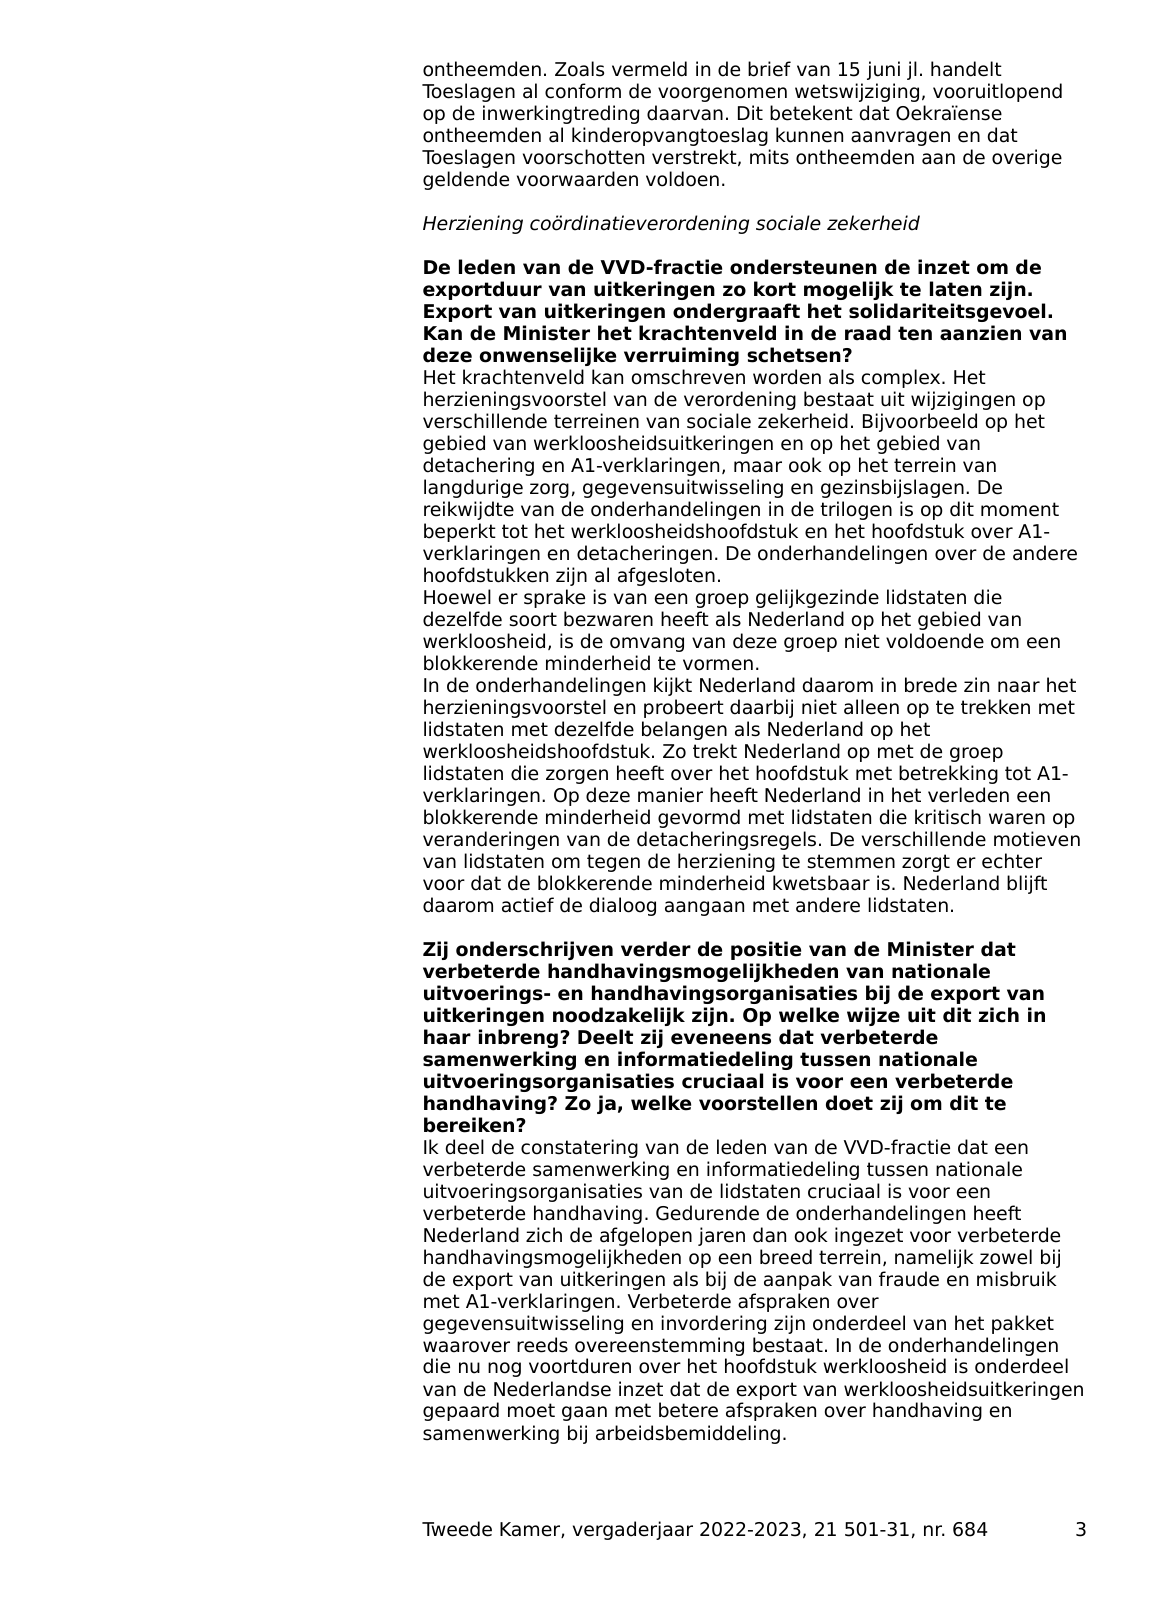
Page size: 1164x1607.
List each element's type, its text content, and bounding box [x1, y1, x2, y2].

text Hoewel er sprake is van een groep gelijkgezinde lidstaten die dezelfde soort bezwaren heeft als Nederland op het gebied van werkloosheid, is de omvang van deze groep niet voldoende om een blokkerende minderheid te vormen. [422, 587, 1087, 675]
text In de onderhandelingen kijkt Nederland daarom in brede zin naar het herzieningsvoorstel en probeert daarbij niet alleen op te trekken met lidstaten met dezelfde belangen als Nederland op het werkloosheidshoofdstuk. Zo trekt Nederland op met de groep lidstaten die zorgen heeft over het hoofdstuk met betrekking tot A1-verklaringen. Op deze manier heeft Nederland in het verleden een blokkerende minderheid gevormd met lidstaten die kritisch waren op veranderingen van de detacheringsregels. De verschillende motieven van lidstaten om tegen de herziening te stemmen zorgt er echter voor dat de blokkerende minderheid kwetsbaar is. Nederland blijft daarom actief de dialoog aangaan met andere lidstaten. [422, 675, 1087, 917]
text Ik deel de constatering van de leden van de VVD-fractie dat een verbeterde samenwerking en informatiedeling tussen nationale uitvoeringsorganisaties van de lidstaten cruciaal is voor een verbeterde handhaving. Gedurende de onderhandelingen heeft Nederland zich de afgelopen jaren dan ook ingezet voor verbeterde handhavingsmogelijkheden op een breed terrein, namelijk zowel bij de export van uitkeringen als bij de aanpak van fraude en misbruik met A1-verklaringen. Verbeterde afspraken over gegevensuitwisseling en invordering zijn onderdeel van het pakket waarover reeds overeenstemming bestaat. In de onderhandelingen die nu nog voortduren over het hoofdstuk werkloosheid is onderdeel van de Nederlandse inzet dat de export van werkloosheidsuitkeringen gepaard moet gaan met betere afspraken over handhaving en samenwerking bij arbeidsbemiddeling. [422, 1137, 1087, 1444]
text Zij onderschrijven verder de positie van de Minister dat verbeterde handhavingsmogelijkheden van nationale uitvoerings- en handhavingsorganisaties bij de export van uitkeringen noodzakelijk zijn. Op welke wijze uit dit zich in haar inbreng? Deelt zij eveneens dat verbeterde samenwerking en informatiedeling tussen nationale uitvoeringsorganisaties cruciaal is voor een verbeterde handhaving? Zo ja, welke voorstellen doet zij om dit te bereiken? [422, 939, 1087, 1137]
subtitle Herziening coördinatieverordening sociale zekerheid [422, 213, 1087, 235]
text Het krachtenveld kan omschreven worden als complex. Het herzieningsvoorstel van de verordening bestaat uit wijzigingen op verschillende terreinen van sociale zekerheid. Bijvoorbeeld op het gebied van werkloosheidsuitkeringen en op het gebied van detachering en A1-verklaringen, maar ook op het terrein van langdurige zorg, gegevensuitwisseling en gezinsbijslagen. De reikwijdte van de onderhandelingen in de trilogen is op dit moment beperkt tot het werkloosheidshoofdstuk en het hoofdstuk over A1-verklaringen en detacheringen. De onderhandelingen over de andere hoofdstukken zijn al afgesloten. [422, 367, 1087, 587]
text ontheemden. Zoals vermeld in de brief van 15 juni jl. handelt Toeslagen al conform de voorgenomen wetswijziging, vooruitlopend op de inwerkingtreding daarvan. Dit betekent dat Oekraïense ontheemden al kinderopvangtoeslag kunnen aanvragen en dat Toeslagen voorschotten verstrekt, mits ontheemden aan de overige geldende voorwaarden voldoen. [422, 59, 1087, 191]
text De leden van de VVD-fractie ondersteunen de inzet om de exportduur van uitkeringen zo kort mogelijk te laten zijn. Export van uitkeringen ondergraaft het solidariteitsgevoel. Kan de Minister het krachtenveld in de raad ten aanzien van deze onwenselijke verruiming schetsen? [422, 257, 1087, 367]
